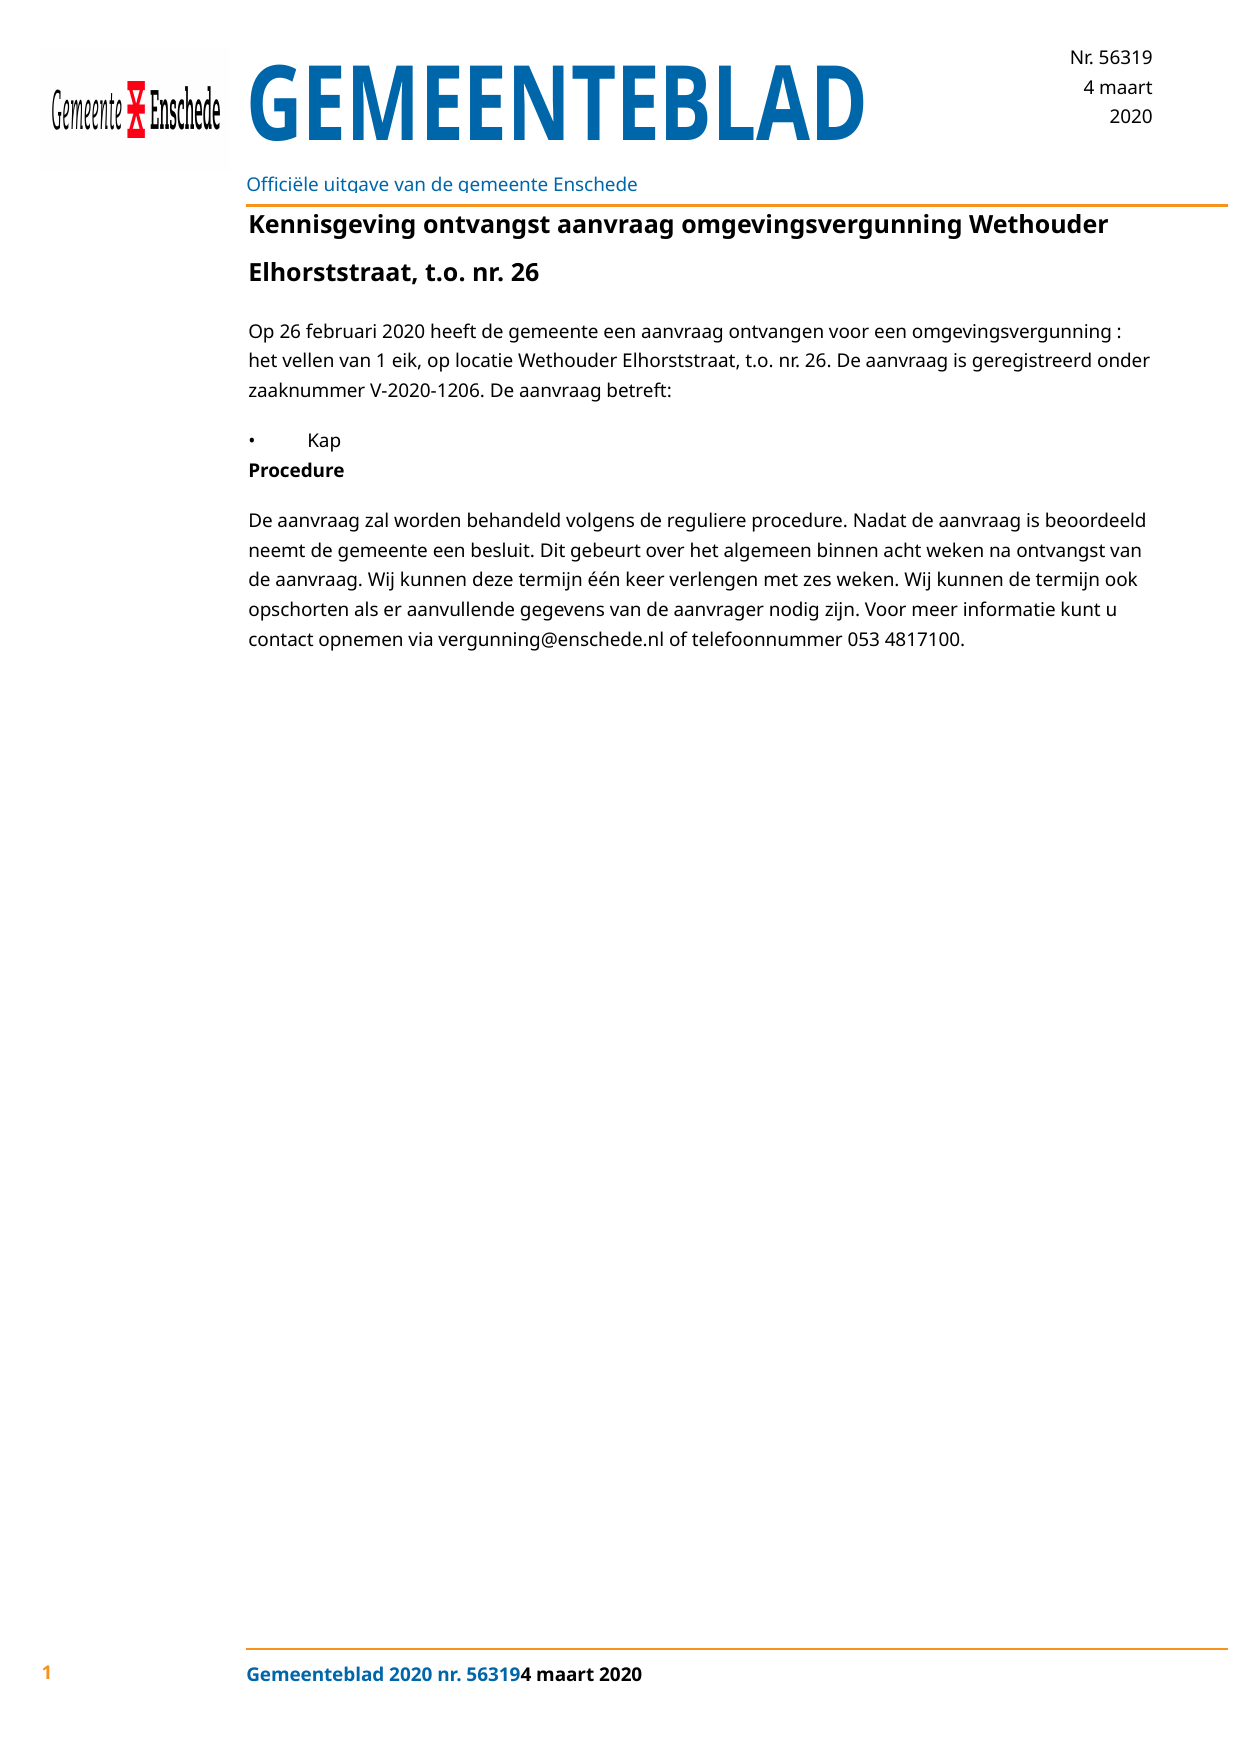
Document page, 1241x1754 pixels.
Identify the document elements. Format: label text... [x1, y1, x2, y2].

text Op 26 februari 2020 heeft de gemeente een aanvraag ontvangen voor een omgevingsvergunning : het vellen van 1 eik, op locatie Wethouder Elhorststraat, t.o. nr. 26. De aanvraag is geregistreerd onder zaaknummer V-2020-1206. De aanvraag betreft: [248, 318, 1152, 403]
text Kennisgeving ontvangst aanvraag omgevingsvergunning Wethouder Elhorststraat, t.o. nr. 26 [248, 207, 1152, 288]
picture [41, 47, 231, 172]
list Kap [248, 427, 1152, 453]
text De aanvraag zal worden behandeld volgens de reguliere procedure. Nadat de aanvraag is beoordeeld neemt de gemeente een besluit. Dit gebeurt over het algemeen binnen acht weken na ontvangst van de aanvraag. Wij kunnen deze termijn één keer verlengen met zes weken. Wij kunnen de termijn ook opschorten als er aanvullende gegevens van de aanvrager nodig zijn. Voor meer informatie kunt u contact opnemen via vergunning@enschede.nl of telefoonnummer 053 4817100. [248, 507, 1152, 652]
text Procedure [248, 457, 1152, 483]
